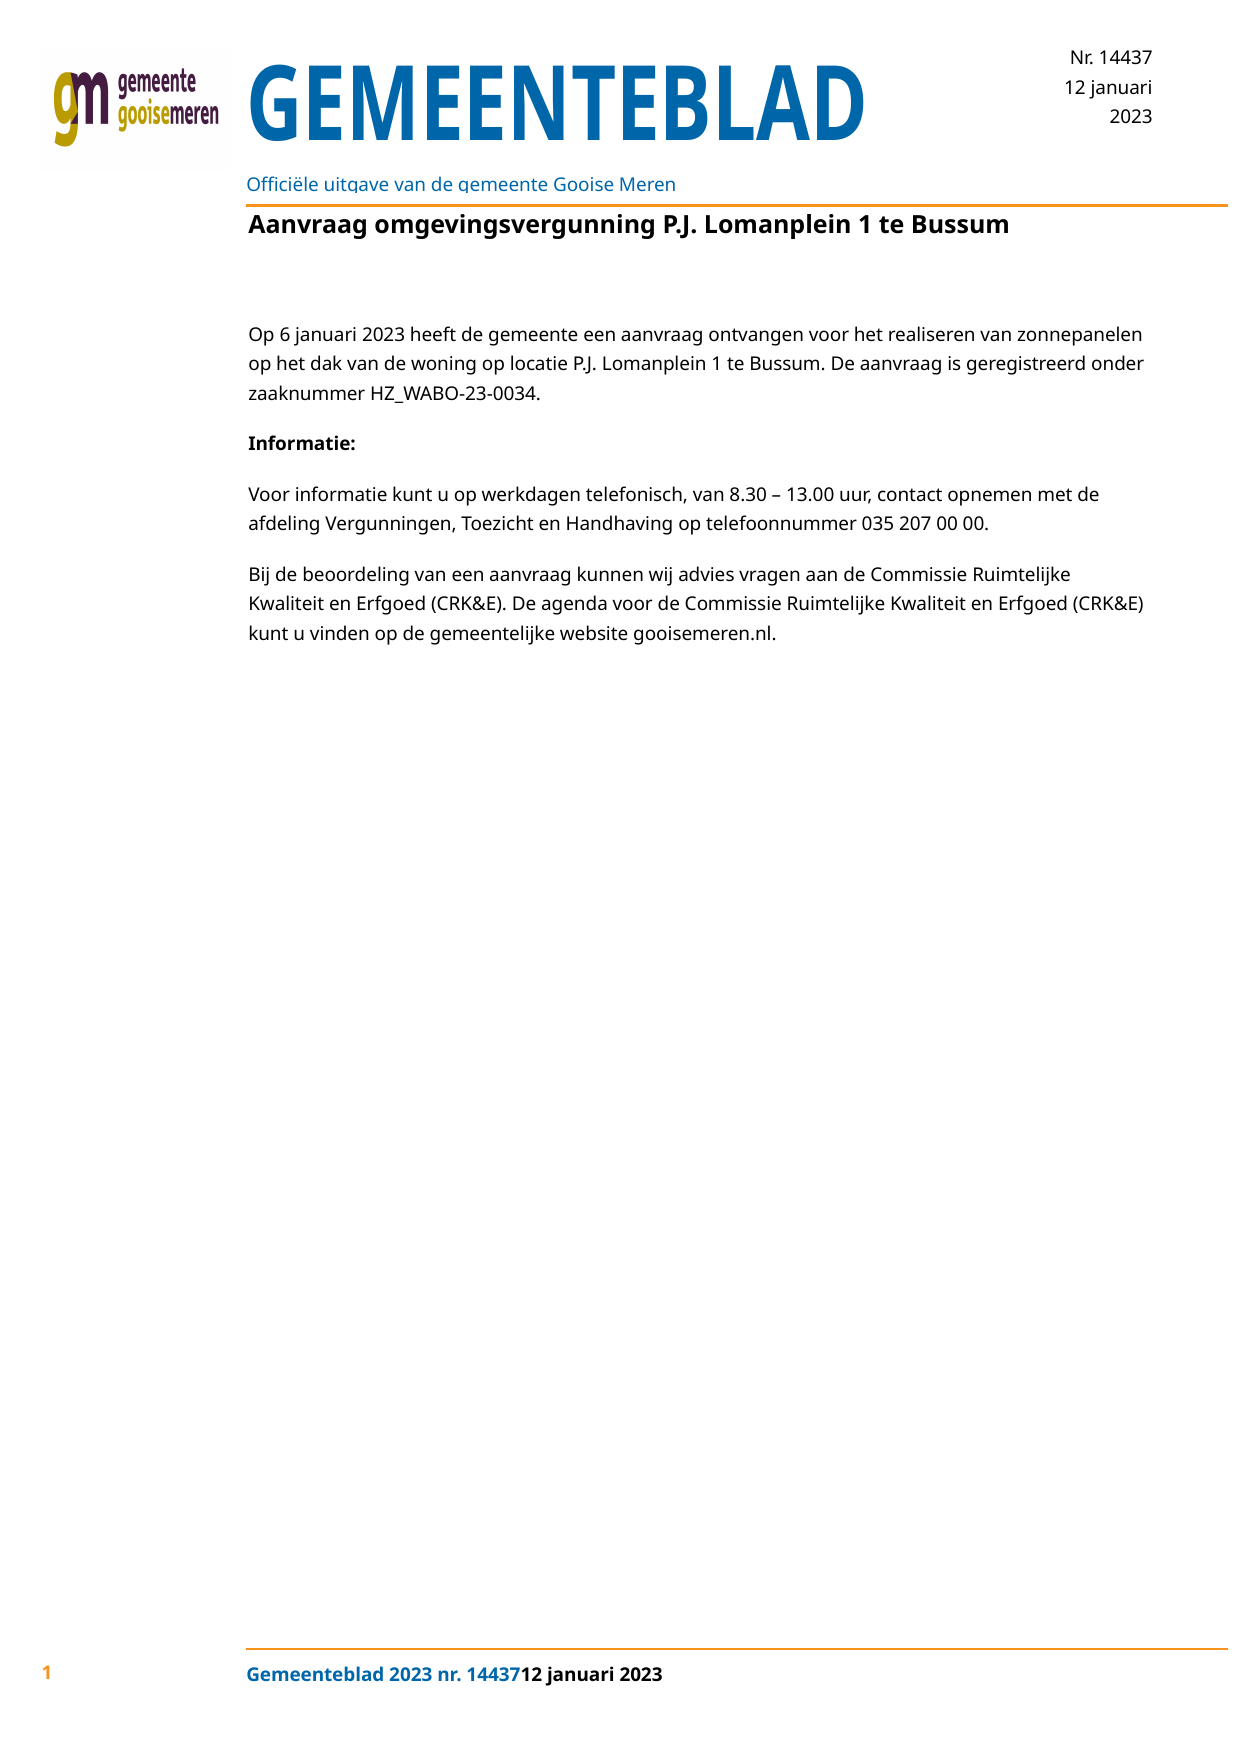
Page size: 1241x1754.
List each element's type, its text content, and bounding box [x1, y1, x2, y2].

picture [41, 47, 231, 172]
text Bij de beoordeling van een aanvraag kunnen wij advies vragen aan de Commissie Ruimtelijke Kwaliteit en Erfgoed (CRK&E). De agenda voor de Commissie Ruimtelijke Kwaliteit en Erfgoed (CRK&E) kunt u vinden op de gemeentelijke website gooisemeren.nl. [248, 561, 1152, 646]
text Aanvraag omgevingsvergunning P.J. Lomanplein 1 te Bussum [248, 207, 1152, 241]
text Op 6 januari 2023 heeft de gemeente een aanvraag ontvangen voor het realiseren van zonnepanelen op het dak van de woning op locatie P.J. Lomanplein 1 te Bussum. De aanvraag is geregistreerd onder zaaknummer HZ_WABO-23-0034. [248, 321, 1152, 406]
text Informatie: [248, 430, 1152, 456]
text Voor informatie kunt u op werkdagen telefonisch, van 8.30 – 13.00 uur, contact opnemen met de afdeling Vergunningen, Toezicht en Handhaving op telefoonnummer 035 207 00 00. [248, 481, 1152, 536]
